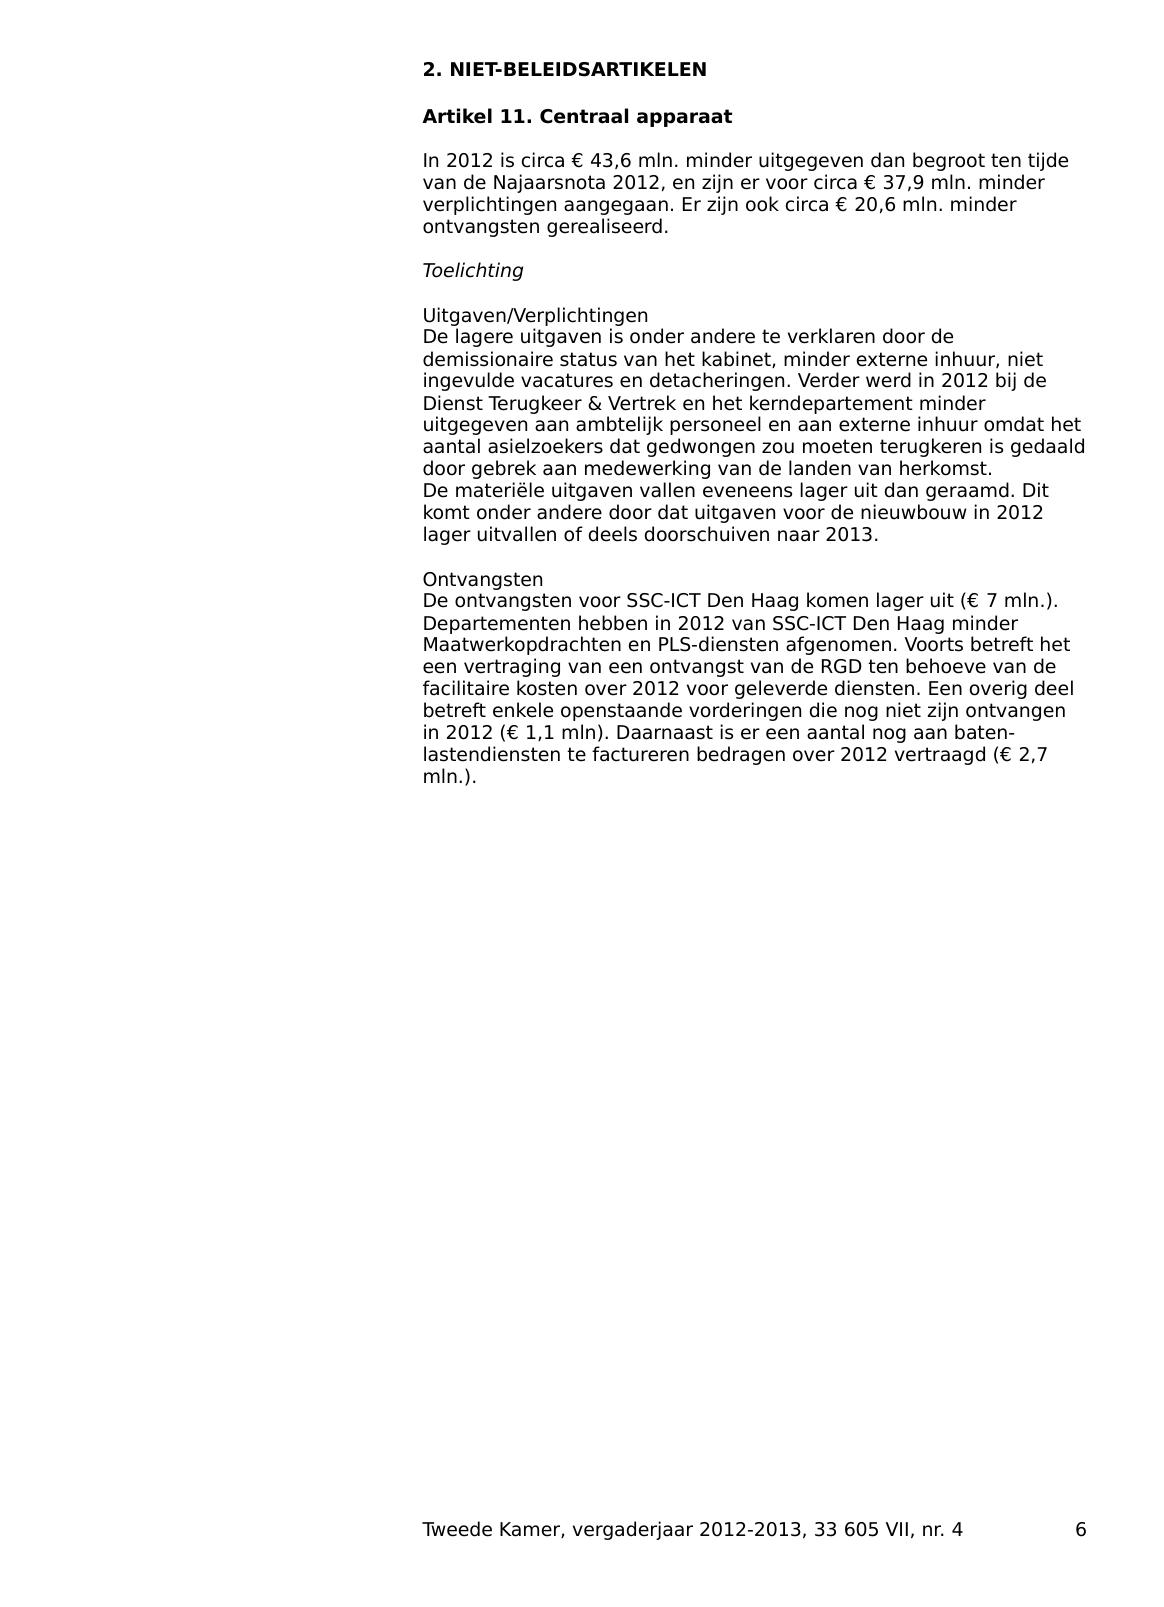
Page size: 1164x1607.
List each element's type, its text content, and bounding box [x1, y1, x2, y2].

text De materiële uitgaven vallen eveneens lager uit dan geraamd. Dit komt onder andere door dat uitgaven voor de nieuwbouw in 2012 lager uitvallen of deels doorschuiven naar 2013. [422, 480, 1087, 546]
text Uitgaven/Verplichtingen [422, 304, 1087, 326]
subtitle Toelichting [422, 260, 1087, 282]
text De ontvangsten voor SSC-ICT Den Haag komen lager uit (€ 7 mln.). Departementen hebben in 2012 van SSC-ICT Den Haag minder Maatwerkopdrachten en PLS-diensten afgenomen. Voorts betreft het een vertraging van een ontvangst van de RGD ten behoeve van de facilitaire kosten over 2012 voor geleverde diensten. Een overig deel betreft enkele openstaande vorderingen die nog niet zijn ontvangen in 2012 (€ 1,1 mln). Daarnaast is er een aantal nog aan baten-lastendiensten te factureren bedragen over 2012 vertraagd (€ 2,7 mln.). [422, 590, 1087, 788]
text In 2012 is circa € 43,6 mln. minder uitgegeven dan begroot ten tijde van de Najaarsnota 2012, en zijn er voor circa € 37,9 mln. minder verplichtingen aangegaan. Er zijn ook circa € 20,6 mln. minder ontvangsten gerealiseerd. [422, 150, 1087, 238]
subtitle 2. NIET-BELEIDSARTIKELEN [422, 59, 1087, 81]
text De lagere uitgaven is onder andere te verklaren door de demissionaire status van het kabinet, minder externe inhuur, niet ingevulde vacatures en detacheringen. Verder werd in 2012 bij de Dienst Terugkeer & Vertrek en het kerndepartement minder uitgegeven aan ambtelijk personeel en aan externe inhuur omdat het aantal asielzoekers dat gedwongen zou moeten terugkeren is gedaald door gebrek aan medewerking van de landen van herkomst. [422, 326, 1087, 480]
text Ontvangsten [422, 568, 1087, 590]
subtitle Artikel 11. Centraal apparaat [422, 106, 1087, 128]
